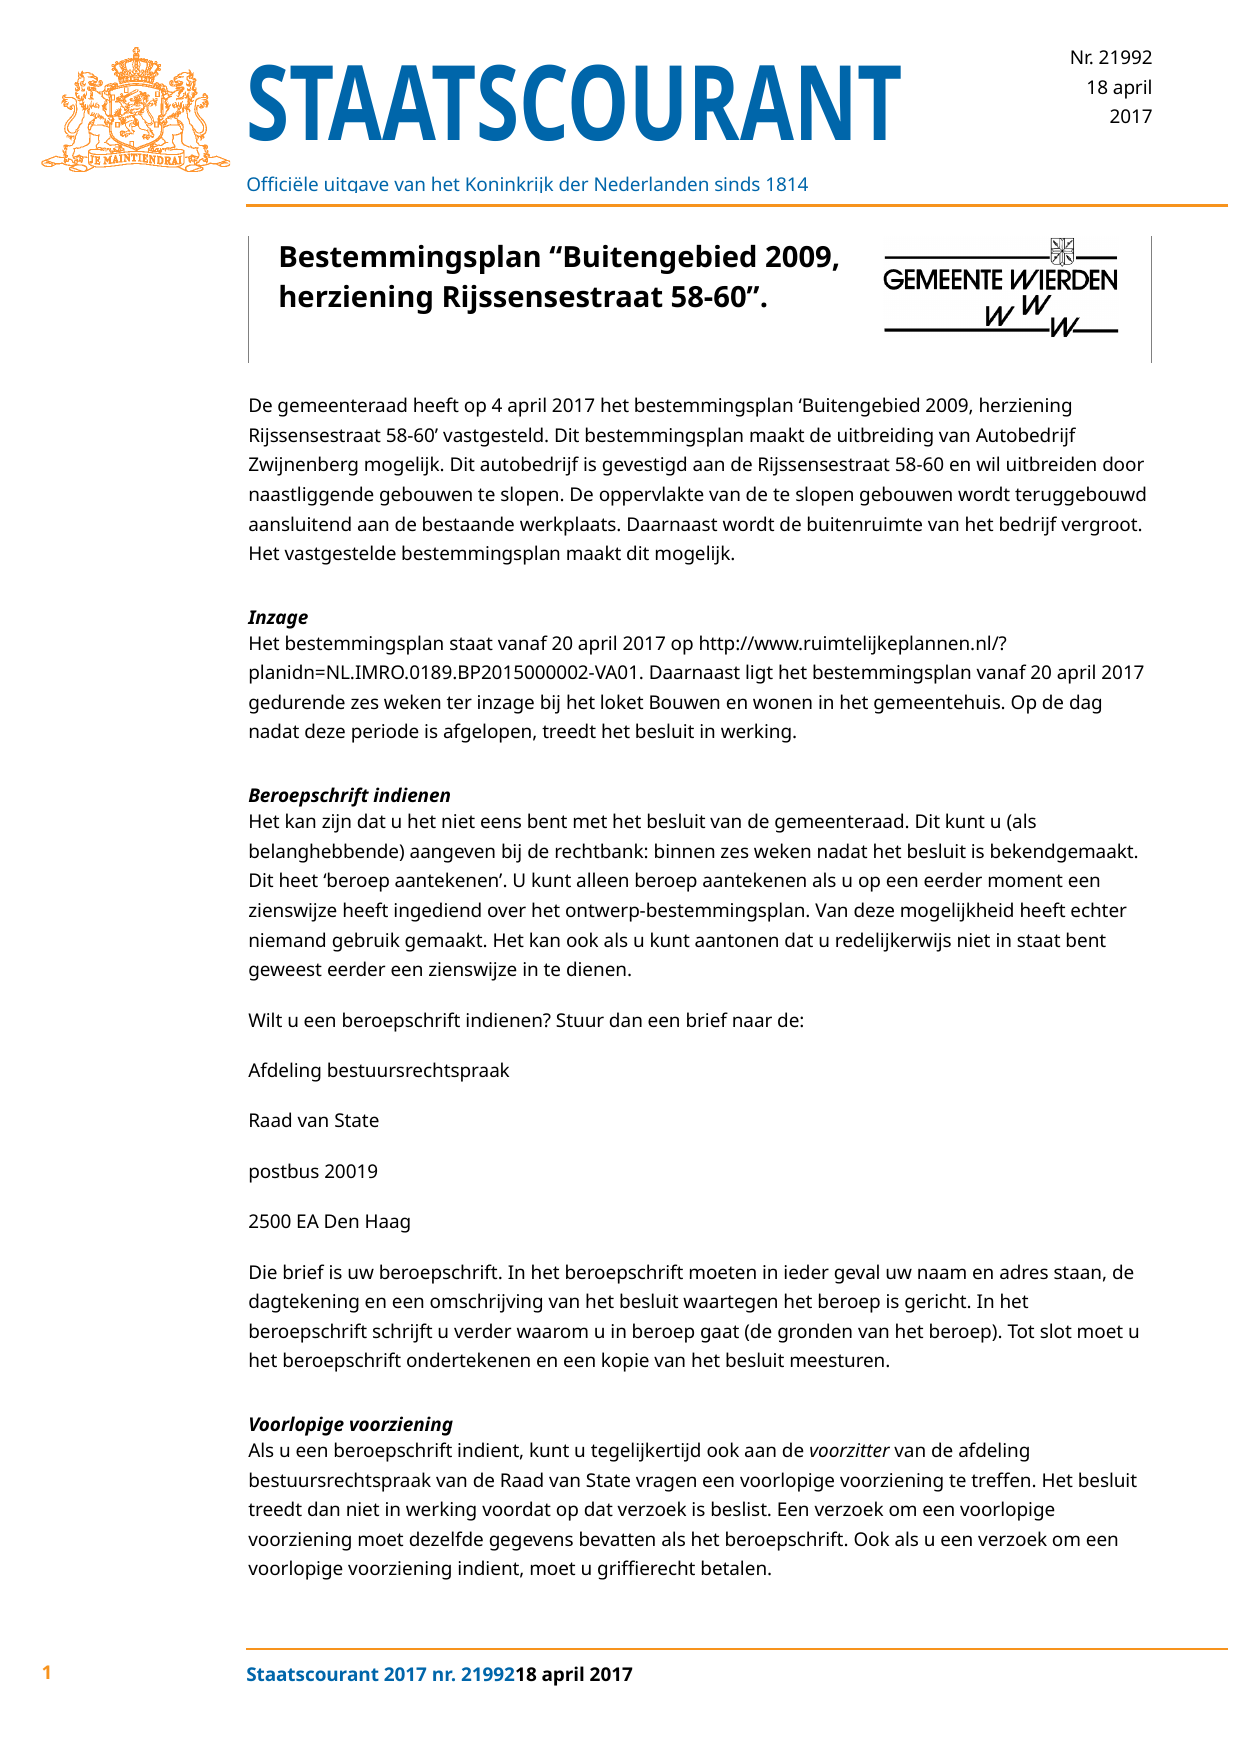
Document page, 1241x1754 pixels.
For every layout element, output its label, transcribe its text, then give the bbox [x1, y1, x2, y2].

text Wilt u een beroepschrift indienen? Stuur dan een brief naar de: [248, 1007, 1152, 1032]
text Raad van State [248, 1108, 1152, 1133]
text Voorlopige voorziening [248, 1412, 1152, 1437]
text Het bestemmingsplan staat vanaf 20 april 2017 op http://www.ruimtelijkeplannen.nl/?planidn=NL.IMRO.0189.BP2015000002-VA01. Daarnaast ligt het bestemmingsplan vanaf 20 april 2017 gedurende zes weken ter inzage bij het loket Bouwen en wonen in het gemeentehuis. Op de dag nadat deze periode is afgelopen, treedt het besluit in werking. [248, 630, 1152, 744]
text 2500 EA Den Haag [248, 1208, 1152, 1234]
text Inzage [248, 604, 1152, 630]
picture [41, 47, 231, 172]
text Afdeling bestuursrechtspraak [248, 1057, 1152, 1083]
picture [882, 236, 1119, 338]
text Als u een beroepschrift indient, kunt u tegelijkertijd ook aan de voorzitter van de afdeling bestuursrechtspraak van de Raad van State vragen een voorlopige voorziening te treffen. Het besluit treedt dan niet in werking voordat op dat verzoek is beslist. Een verzoek om een voorlopige voorziening moet dezelfde gegevens bevatten als het beroepschrift. Ook als u een verzoek om een voorlopige voorziening indient, moet u griffierecht betalen. [248, 1437, 1152, 1581]
text postbus 20019 [248, 1158, 1152, 1184]
text Het kan zijn dat u het niet eens bent met het besluit van de gemeenteraad. Dit kunt u (als belanghebbende) aangeven bij de rechtbank: binnen zes weken nadat het besluit is bekendgemaakt. Dit heet ‘beroep aantekenen’. U kunt alleen beroep aantekenen als u op een eerder moment een zienswijze heeft ingediend over het ontwerp-bestemmingsplan. Van deze mogelijkheid heeft echter niemand gebruik gemaakt. Het kan ook als u kunt aantonen dat u redelijkerwijs niet in staat bent geweest eerder een zienswijze in te dienen. [248, 808, 1152, 982]
text Die brief is uw beroepschrift. In het beroepschrift moeten in ieder geval uw naam en adres staan, de dagtekening en een omschrijving van het besluit waartegen het beroep is gericht. In het beroepschrift schrijft u verder waarom u in beroep gaat (de gronden van het beroep). Tot slot moet u het beroepschrift ondertekenen en een kopie van het besluit meesturen. [248, 1259, 1152, 1373]
text Beroepschrift indienen [248, 783, 1152, 808]
text De gemeenteraad heeft op 4 april 2017 het bestemmingsplan ‘Buitengebied 2009, herziening Rijssensestraat 58-60’ vastgesteld. Dit bestemmingsplan maakt de uitbreiding van Autobedrijf Zwijnenberg mogelijk. Dit autobedrijf is gevestigd aan de Rijssensestraat 58-60 en wil uitbreiden door naastliggende gebouwen te slopen. De oppervlakte van de te slopen gebouwen wordt teruggebouwd aansluitend aan de bestaande werkplaats. Daarnaast wordt de buitenruimte van het bedrijf vergroot. Het vastgestelde bestemmingsplan maakt dit mogelijk. [248, 392, 1152, 566]
table_header [850, 236, 1151, 363]
table_header Bestemmingsplan “Buitengebied 2009, herziening Rijssensestraat 58-60”. [249, 236, 850, 363]
